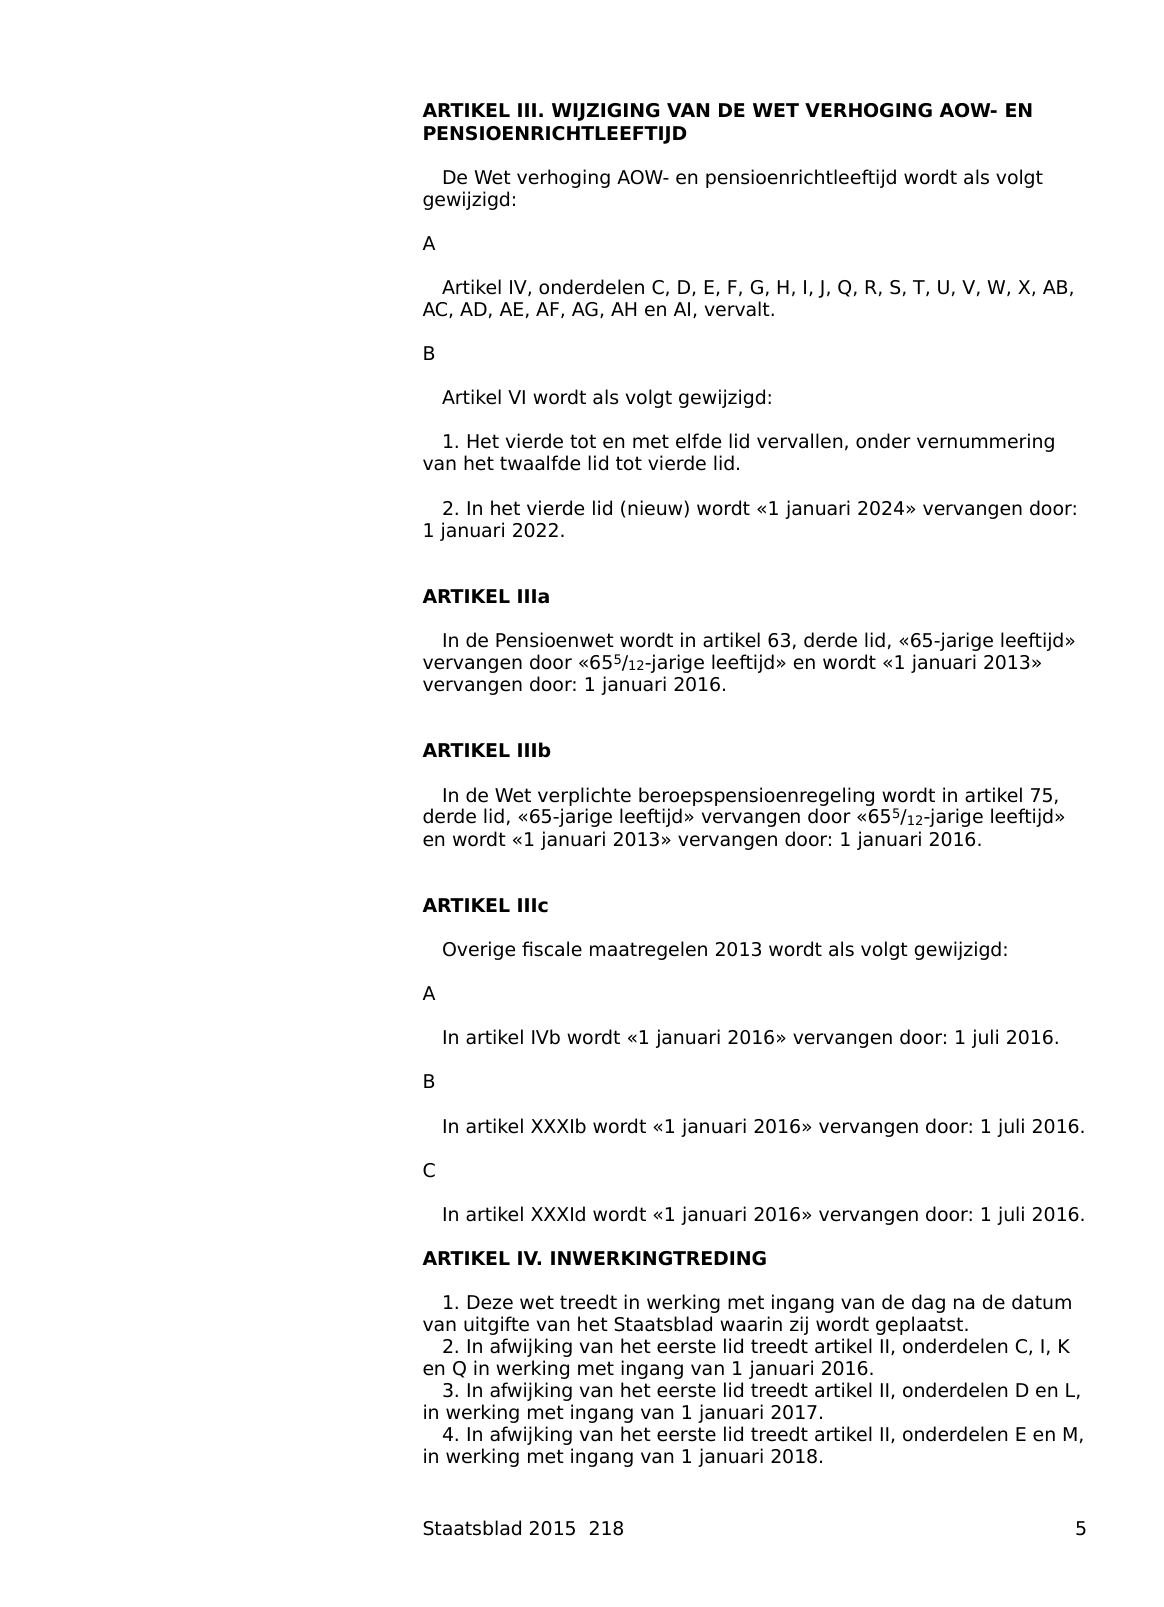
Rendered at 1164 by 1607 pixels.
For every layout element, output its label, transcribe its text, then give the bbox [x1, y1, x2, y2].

text 2. In het vierde lid (nieuw) wordt «1 januari 2024» vervangen door: 1 januari 2022. [422, 497, 1087, 541]
text In de Wet verplichte beroepspensioenregeling wordt in artikel 75, derde lid, «65-jarige leeftijd» vervangen door «655/12-jarige leeftijd» en wordt «1 januari 2013» vervangen door: 1 januari 2016. [422, 784, 1087, 850]
subtitle ARTIKEL IIIa [422, 586, 1087, 608]
text Artikel VI wordt als volgt gewijzigd: [422, 387, 1087, 409]
text In artikel XXXId wordt «1 januari 2016» vervangen door: 1 juli 2016. [422, 1204, 1087, 1226]
text 1. Deze wet treedt in werking met ingang van de dag na de datum van uitgifte van het Staatsblad waarin zij wordt geplaatst. [422, 1292, 1087, 1336]
subtitle ARTIKEL IV. INWERKINGTREDING [422, 1248, 1087, 1270]
subtitle ARTIKEL IIIb [422, 740, 1087, 762]
text B [422, 1071, 1087, 1093]
text 1. Het vierde tot en met elfde lid vervallen, onder vernummering van het twaalfde lid tot vierde lid. [422, 431, 1087, 475]
text In de Pensioenwet wordt in artikel 63, derde lid, «65-jarige leeftijd» vervangen door «655/12-jarige leeftijd» en wordt «1 januari 2013» vervangen door: 1 januari 2016. [422, 630, 1087, 696]
subtitle ARTIKEL III. WIJZIGING VAN DE WET VERHOGING AOW- EN PENSIOENRICHTLEEFTIJD [422, 100, 1087, 144]
text In artikel IVb wordt «1 januari 2016» vervangen door: 1 juli 2016. [422, 1027, 1087, 1049]
text 4. In afwijking van het eerste lid treedt artikel II, onderdelen E en M, in werking met ingang van 1 januari 2018. [422, 1424, 1087, 1468]
subtitle ARTIKEL IIIc [422, 895, 1087, 917]
text C [422, 1160, 1087, 1182]
text A [422, 983, 1087, 1005]
text A [422, 233, 1087, 255]
text Artikel IV, onderdelen C, D, E, F, G, H, I, J, Q, R, S, T, U, V, W, X, AB, AC, AD, AE, AF, AG, AH en AI, vervalt. [422, 277, 1087, 321]
text De Wet verhoging AOW- en pensioenrichtleeftijd wordt als volgt gewijzigd: [422, 167, 1087, 211]
text In artikel XXXIb wordt «1 januari 2016» vervangen door: 1 juli 2016. [422, 1116, 1087, 1138]
text 2. In afwijking van het eerste lid treedt artikel II, onderdelen C, I, K en Q in werking met ingang van 1 januari 2016. [422, 1336, 1087, 1380]
text B [422, 343, 1087, 365]
text 3. In afwijking van het eerste lid treedt artikel II, onderdelen D en L, in werking met ingang van 1 januari 2017. [422, 1380, 1087, 1424]
text Overige fiscale maatregelen 2013 wordt als volgt gewijzigd: [422, 939, 1087, 961]
